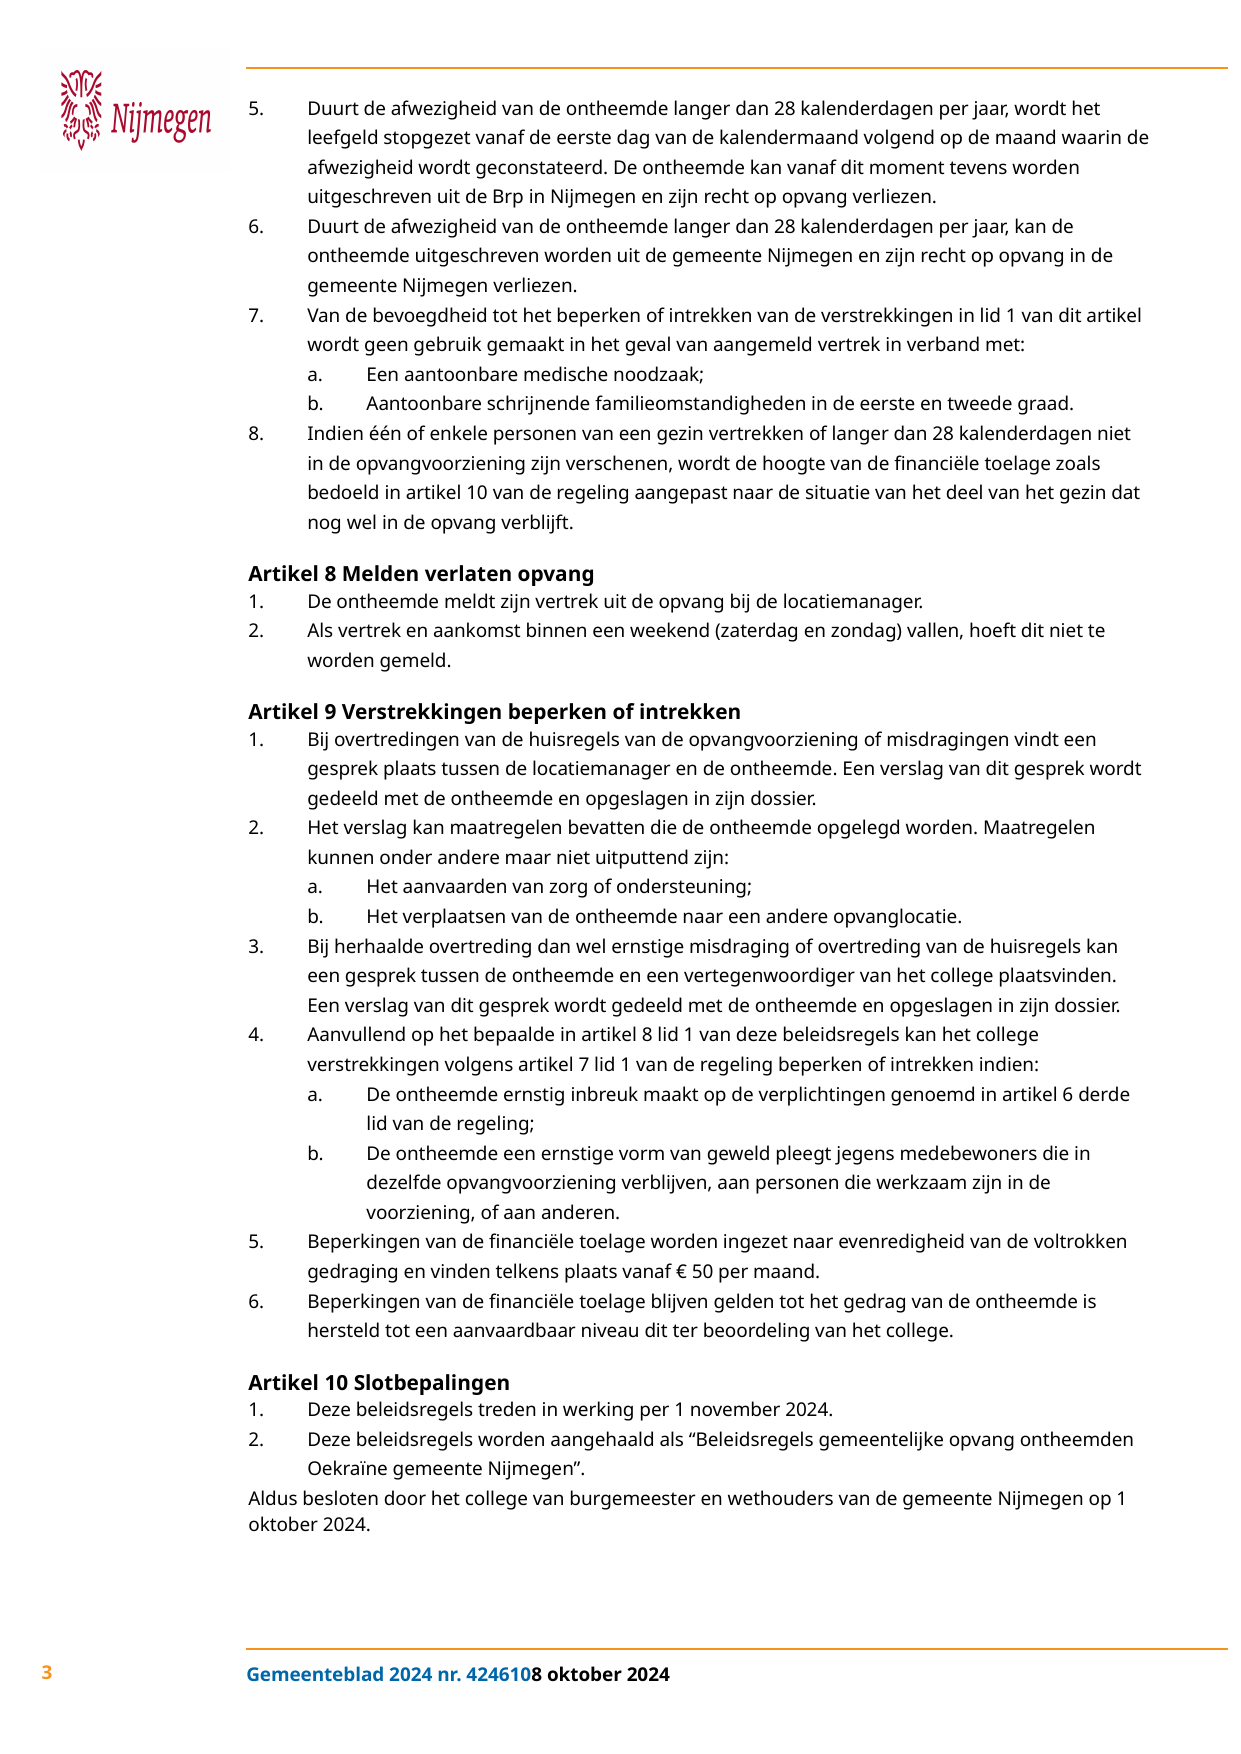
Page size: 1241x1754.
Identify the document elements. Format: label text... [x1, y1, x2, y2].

list Het verplaatsen van de ontheemde naar een andere opvanglocatie. [307, 903, 1152, 929]
list Deze beleidsregels worden aangehaald als “Beleidsregels gemeentelijke opvang ontheemden Oekraïne gemeente Nijmegen”. [248, 1426, 1152, 1481]
list Als vertrek en aankomst binnen een weekend (zaterdag en zondag) vallen, hoeft dit niet te worden gemeld. [248, 617, 1152, 673]
list Duurt de afwezigheid van de ontheemde langer dan 28 kalenderdagen per jaar, wordt het leefgeld stopgezet vanaf de eerste dag van de kalendermaand volgend op de maand waarin de afwezigheid wordt geconstateerd. De ontheemde kan vanaf dit moment tevens worden uitgeschreven uit de Brp in Nijmegen en zijn recht op opvang verliezen. [248, 95, 1152, 209]
list Bij overtredingen van de huisregels van de opvangvoorziening of misdragingen vindt een gesprek plaats tussen de locatiemanager en de ontheemde. Een verslag van dit gesprek wordt gedeeld met de ontheemde en opgeslagen in zijn dossier. [248, 726, 1152, 811]
list Van de bevoegdheid tot het beperken of intrekken van de verstrekkingen in lid 1 van dit artikel wordt geen gebruik gemaakt in het geval van aangemeld vertrek in verband met: [248, 302, 1152, 357]
list Het aanvaarden van zorg of ondersteuning; [307, 874, 1152, 899]
text Artikel 10 Slotbepalingen [248, 1368, 1152, 1396]
list De ontheemde meldt zijn vertrek uit de opvang bij de locatiemanager. [248, 588, 1152, 613]
list Beperkingen van de financiële toelage worden ingezet naar evenredigheid van de voltrokken gedraging en vinden telkens plaats vanaf € 50 per maand. [248, 1229, 1152, 1284]
text Artikel 8 Melden verlaten opvang [248, 559, 1152, 588]
text Aldus besloten door het college van burgemeester en wethouders van de gemeente Nijmegen op 1 oktober 2024. [248, 1485, 1152, 1537]
list Beperkingen van de financiële toelage blijven gelden tot het gedrag van de ontheemde is hersteld tot een aanvaardbaar niveau dit ter beoordeling van het college. [248, 1288, 1152, 1343]
list De ontheemde een ernstige vorm van geweld pleegt jegens medebewoners die in dezelfde opvangvoorziening verblijven, aan personen die werkzaam zijn in de voorziening, of aan anderen. [307, 1140, 1152, 1225]
list De ontheemde ernstig inbreuk maakt op de verplichtingen genoemd in artikel 6 derde lid van de regeling; [307, 1081, 1152, 1136]
list Bij herhaalde overtreding dan wel ernstige misdraging of overtreding van de huisregels kan een gesprek tussen de ontheemde en een vertegenwoordiger van het college plaatsvinden. Een verslag van dit gesprek wordt gedeeld met de ontheemde en opgeslagen in zijn dossier. [248, 933, 1152, 1018]
list Aantoonbare schrijnende familieomstandigheden in de eerste en tweede graad. [307, 391, 1152, 416]
picture [41, 47, 231, 172]
list Indien één of enkele personen van een gezin vertrekken of langer dan 28 kalenderdagen niet in de opvangvoorziening zijn verschenen, wordt de hoogte van de financiële toelage zoals bedoeld in artikel 10 van de regeling aangepast naar de situatie van het deel van het gezin dat nog wel in de opvang verblijft. [248, 420, 1152, 535]
list Duurt de afwezigheid van de ontheemde langer dan 28 kalenderdagen per jaar, kan de ontheemde uitgeschreven worden uit de gemeente Nijmegen en zijn recht op opvang in de gemeente Nijmegen verliezen. [248, 213, 1152, 298]
list Deze beleidsregels treden in werking per 1 november 2024. [248, 1396, 1152, 1422]
list Het verslag kan maatregelen bevatten die de ontheemde opgelegd worden. Maatregelen kunnen onder andere maar niet uitputtend zijn: [248, 814, 1152, 870]
list Een aantoonbare medische noodzaak; [307, 361, 1152, 387]
text Artikel 9 Verstrekkingen beperken of intrekken [248, 697, 1152, 726]
list Aanvullend op het bepaalde in artikel 8 lid 1 van deze beleidsregels kan het college verstrekkingen volgens artikel 7 lid 1 van de regeling beperken of intrekken indien: [248, 1022, 1152, 1077]
